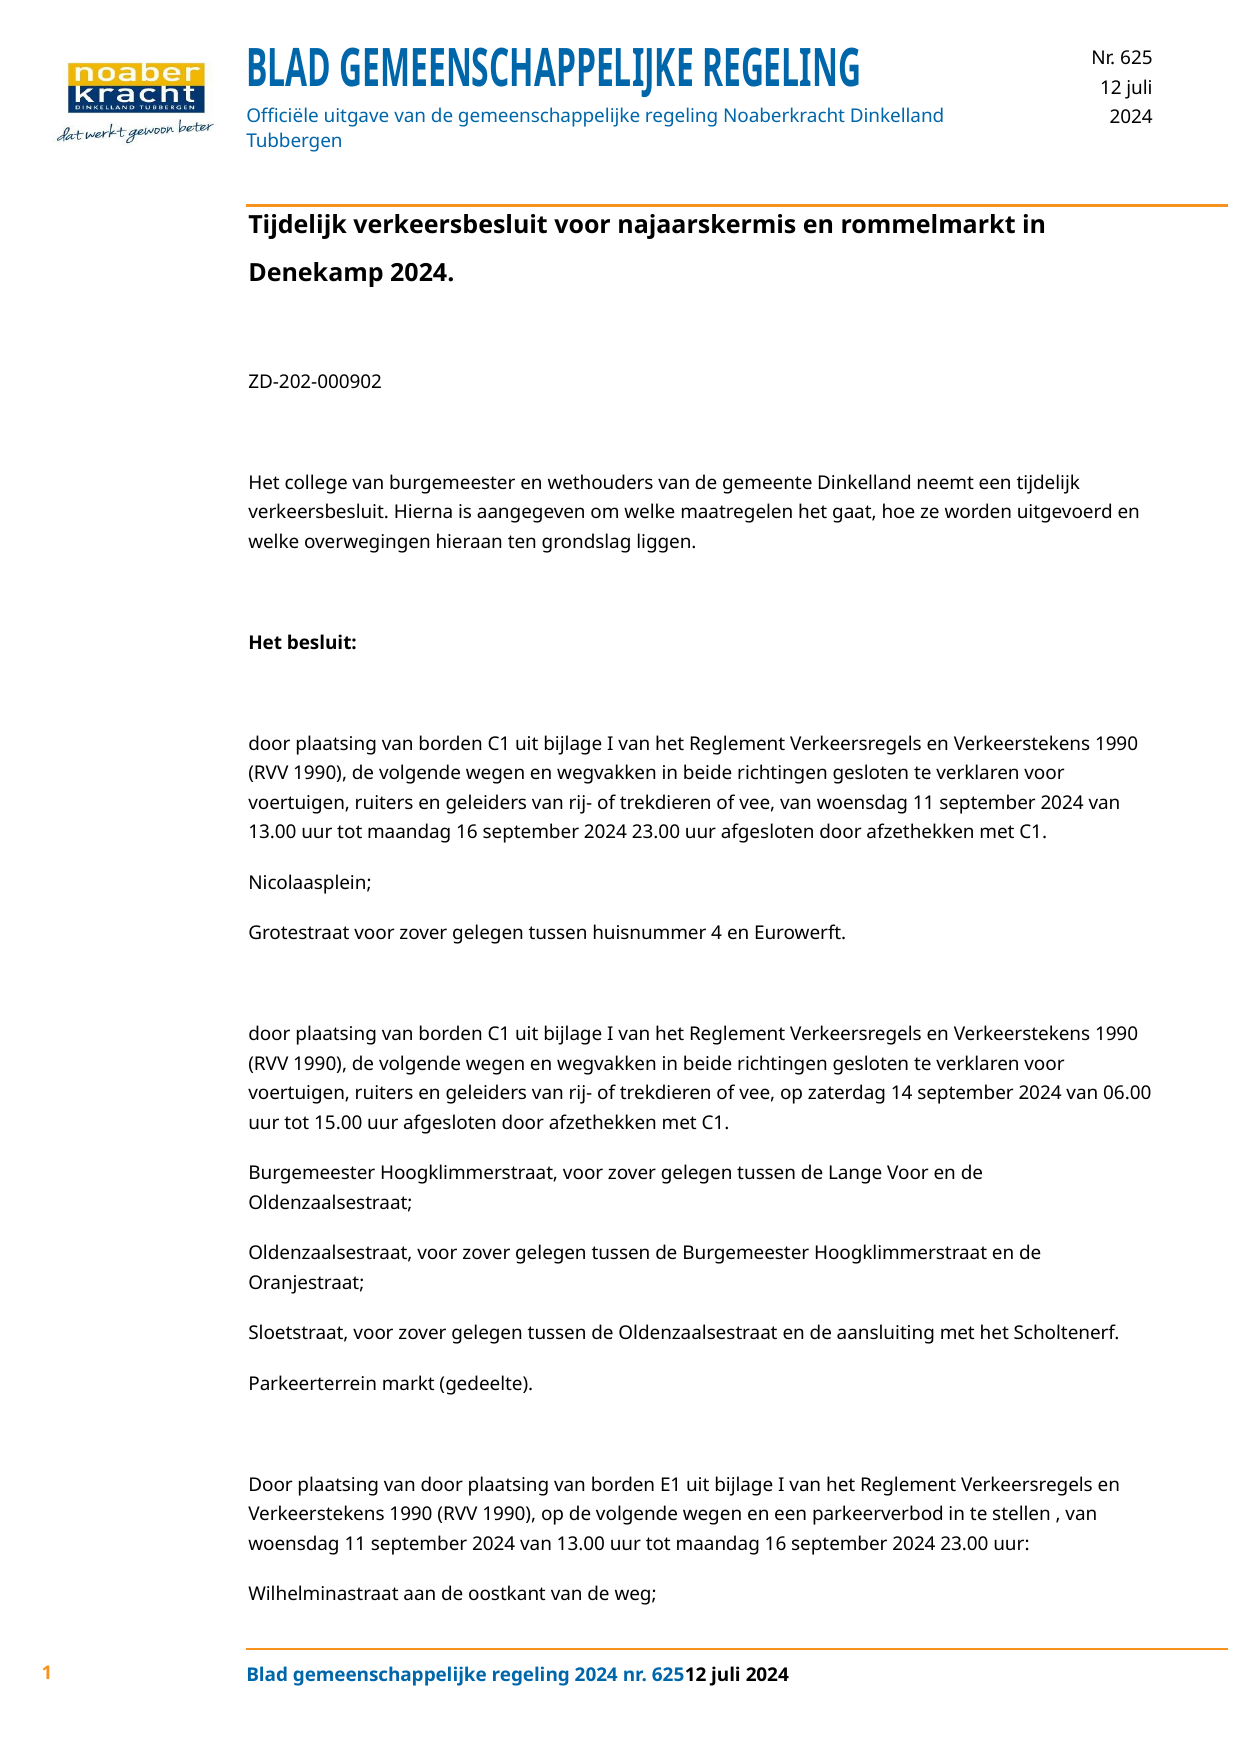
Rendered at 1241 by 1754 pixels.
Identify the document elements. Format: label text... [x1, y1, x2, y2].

text Parkeerterrein markt (gedeelte). [248, 1370, 1152, 1396]
text Tijdelijk verkeersbesluit voor najaarskermis en rommelmarkt in Denekamp 2024. [248, 207, 1152, 288]
text ZD-202-000902 [248, 368, 1152, 394]
text Grotestraat voor zover gelegen tussen huisnummer 4 en Eurowerft. [248, 919, 1152, 945]
text Burgemeester Hoogklimmerstraat, voor zover gelegen tussen de Lange Voor en de Oldenzaalsestraat; [248, 1159, 1152, 1215]
text Het college van burgemeester en wethouders van de gemeente Dinkelland neemt een tijdelijk verkeersbesluit. Hierna is aangegeven om welke maatregelen het gaat, hoe ze worden uitgevoerd en welke overwegingen hieraan ten grondslag liggen. [248, 469, 1152, 554]
text door plaatsing van borden C1 uit bijlage I van het Reglement Verkeersregels en Verkeerstekens 1990 (RVV 1990), de volgende wegen en wegvakken in beide richtingen gesloten te verklaren voor voertuigen, ruiters en geleiders van rij- of trekdieren of vee, op zaterdag 14 september 2024 van 06.00 uur tot 15.00 uur afgesloten door afzethekken met C1. [248, 1020, 1152, 1135]
text Wilhelminastraat aan de oostkant van de weg; [248, 1580, 1152, 1606]
text Oldenzaalsestraat, voor zover gelegen tussen de Burgemeester Hoogklimmerstraat en de Oranjestraat; [248, 1239, 1152, 1295]
text door plaatsing van borden C1 uit bijlage I van het Reglement Verkeersregels en Verkeerstekens 1990 (RVV 1990), de volgende wegen en wegvakken in beide richtingen gesloten te verklaren voor voertuigen, ruiters en geleiders van rij- of trekdieren of vee, van woensdag 11 september 2024 van 13.00 uur tot maandag 16 september 2024 23.00 uur afgesloten door afzethekken met C1. [248, 730, 1152, 844]
picture [41, 47, 231, 172]
text Het besluit: [248, 629, 1152, 655]
text Nicolaasplein; [248, 869, 1152, 895]
text Sloetstraat, voor zover gelegen tussen de Oldenzaalsestraat en de aansluiting met het Scholtenerf. [248, 1319, 1152, 1345]
text Door plaatsing van door plaatsing van borden E1 uit bijlage I van het Reglement Verkeersregels en Verkeerstekens 1990 (RVV 1990), op de volgende wegen en een parkeerverbod in te stellen , van woensdag 11 september 2024 van 13.00 uur tot maandag 16 september 2024 23.00 uur: [248, 1471, 1152, 1556]
